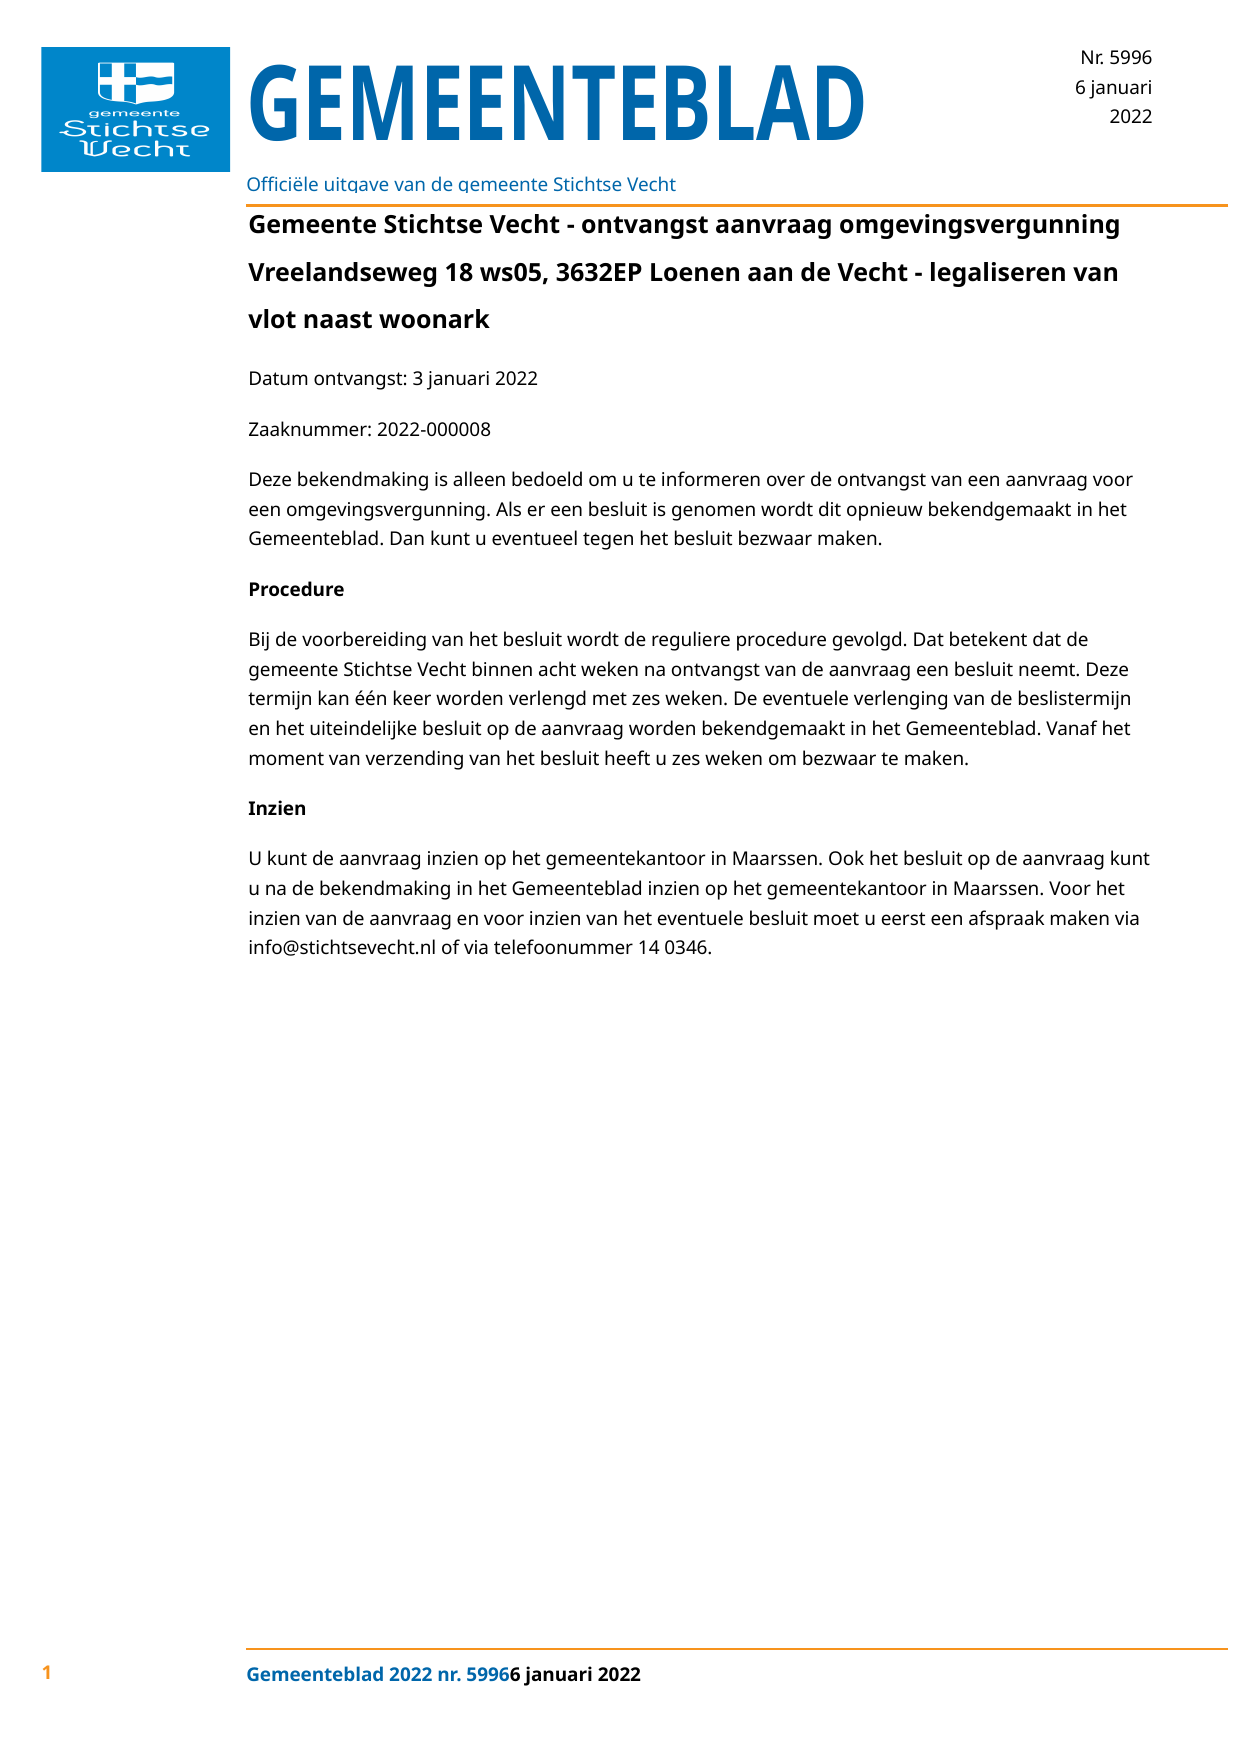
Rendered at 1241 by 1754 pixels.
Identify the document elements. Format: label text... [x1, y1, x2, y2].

text Procedure [248, 576, 1152, 602]
text U kunt de aanvraag inzien op het gemeentekantoor in Maarssen. Ook het besluit op de aanvraag kunt u na de bekendmaking in het Gemeenteblad inzien op het gemeentekantoor in Maarssen. Voor het inzien van de aanvraag en voor inzien van het eventuele besluit moet u eerst een afspraak maken via info@stichtsevecht.nl of via telefoonummer 14 0346. [248, 846, 1152, 960]
text Inzien [248, 795, 1152, 821]
text Zaaknummer: 2022-000008 [248, 416, 1152, 442]
text Bij de voorbereiding van het besluit wordt de reguliere procedure gevolgd. Dat betekent dat de gemeente Stichtse Vecht binnen acht weken na ontvangst van de aanvraag een besluit neemt. Deze termijn kan één keer worden verlengd met zes weken. De eventuele verlenging van de beslistermijn en het uiteindelijke besluit op de aanvraag worden bekendgemaakt in het Gemeenteblad. Vanaf het moment van verzending van het besluit heeft u zes weken om bezwaar te maken. [248, 626, 1152, 770]
text Datum ontvangst: 3 januari 2022 [248, 366, 1152, 391]
text Gemeente Stichtse Vecht - ontvangst aanvraag omgevingsvergunning Vreelandseweg 18 ws05, 3632EP Loenen aan de Vecht - legaliseren van vlot naast woonark [248, 207, 1152, 336]
picture [99, 63, 135, 101]
picture [137, 63, 174, 103]
text Deze bekendmaking is alleen bedoeld om u te informeren over de ontvangst van een aanvraag voor een omgevingsvergunning. Als er een besluit is genomen wordt dit opnieuw bekendgemaakt in het Gemeenteblad. Dan kunt u eventueel tegen het besluit bezwaar maken. [248, 466, 1152, 551]
